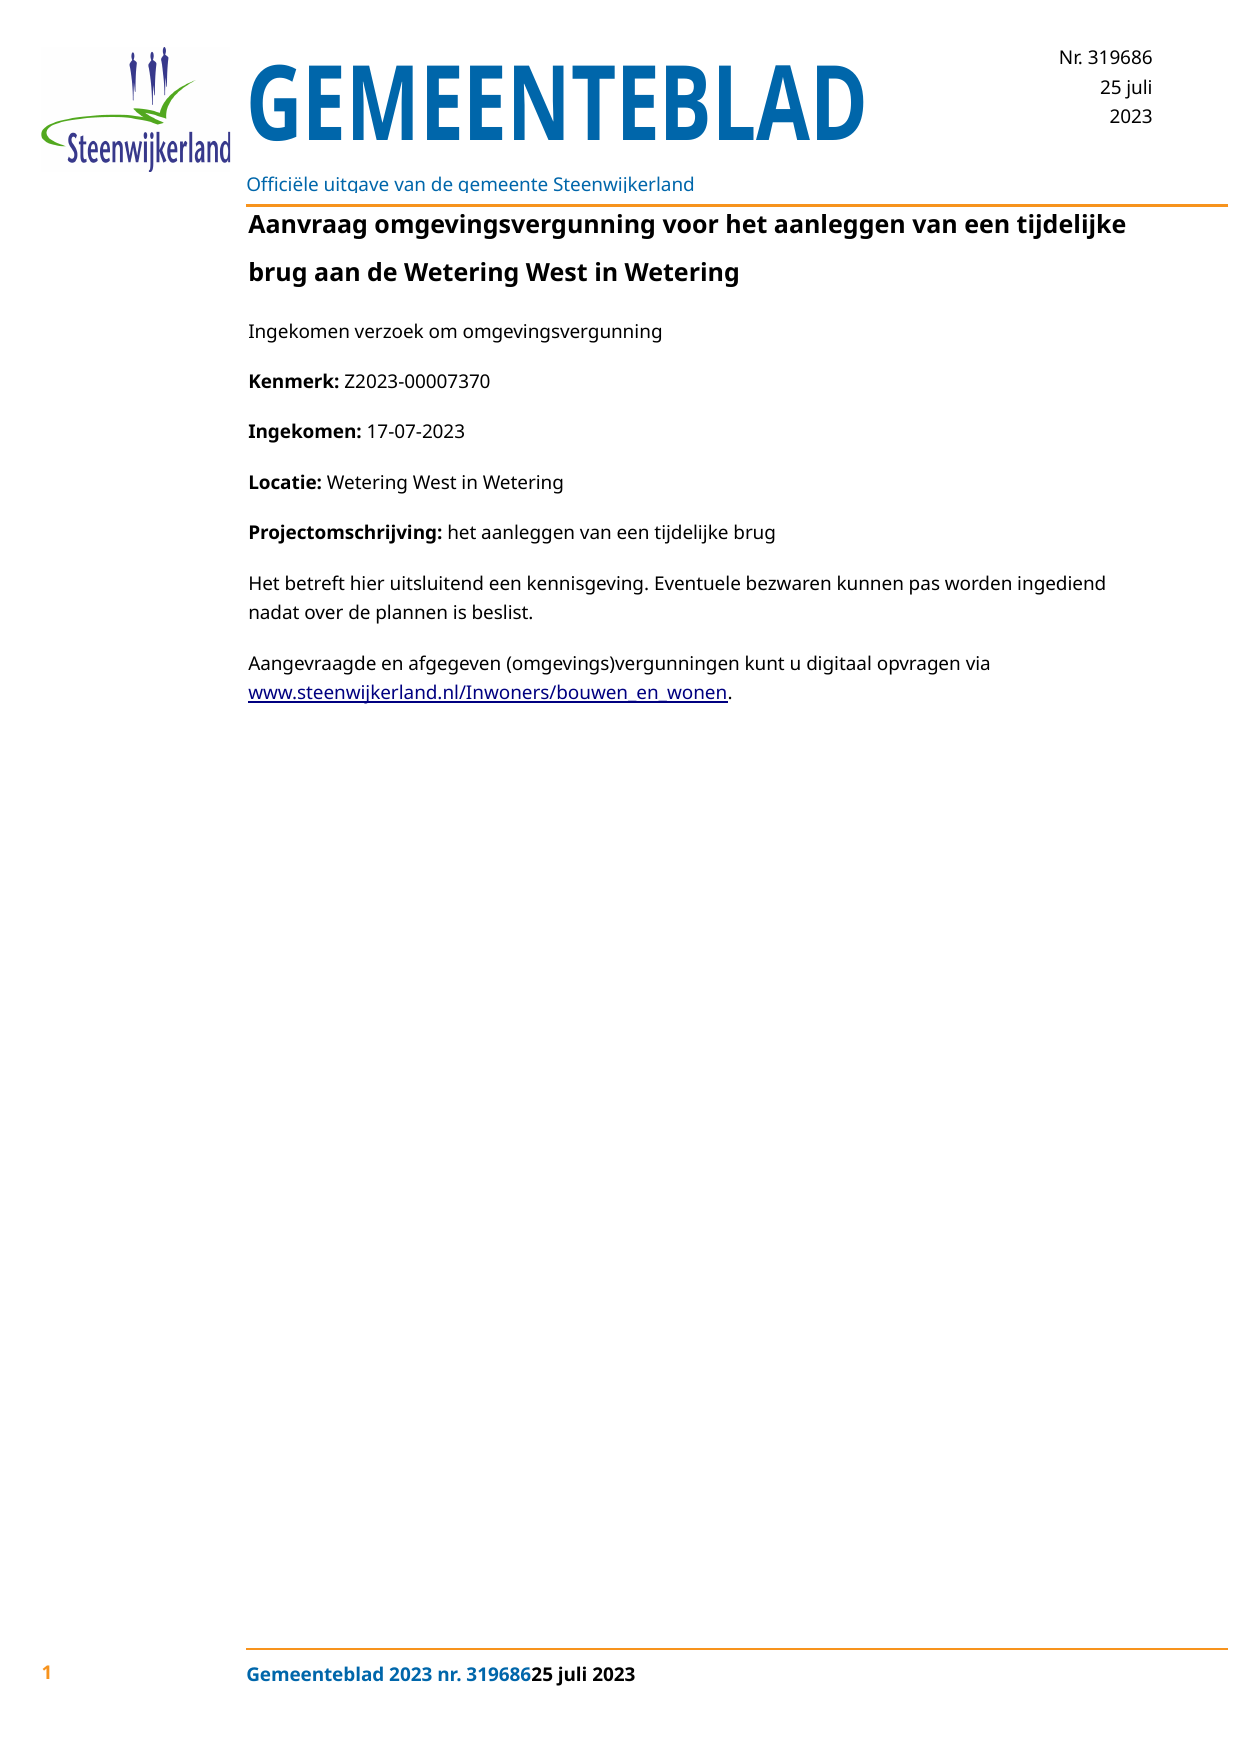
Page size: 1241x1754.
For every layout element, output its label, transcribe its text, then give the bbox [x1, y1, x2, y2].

text Ingekomen: 17-07-2023 [248, 419, 1152, 444]
text Projectomschrijving: het aanleggen van een tijdelijke brug [248, 519, 1152, 545]
text Ingekomen verzoek om omgevingsvergunning [248, 318, 1152, 344]
text Aangevraagde en afgegeven (omgevings)vergunningen kunt u digitaal opvragen via www.steenwijkerland.nl/Inwoners/bouwen_en_wonen. [248, 650, 1152, 705]
picture [41, 47, 231, 172]
text Kenmerk: Z2023-00007370 [248, 368, 1152, 394]
text Aanvraag omgevingsvergunning voor het aanleggen van een tijdelijke brug aan de Wetering West in Wetering [248, 207, 1152, 288]
text Locatie: Wetering West in Wetering [248, 469, 1152, 495]
text Het betreft hier uitsluitend een kennisgeving. Eventuele bezwaren kunnen pas worden ingediend nadat over de plannen is beslist. [248, 570, 1152, 625]
